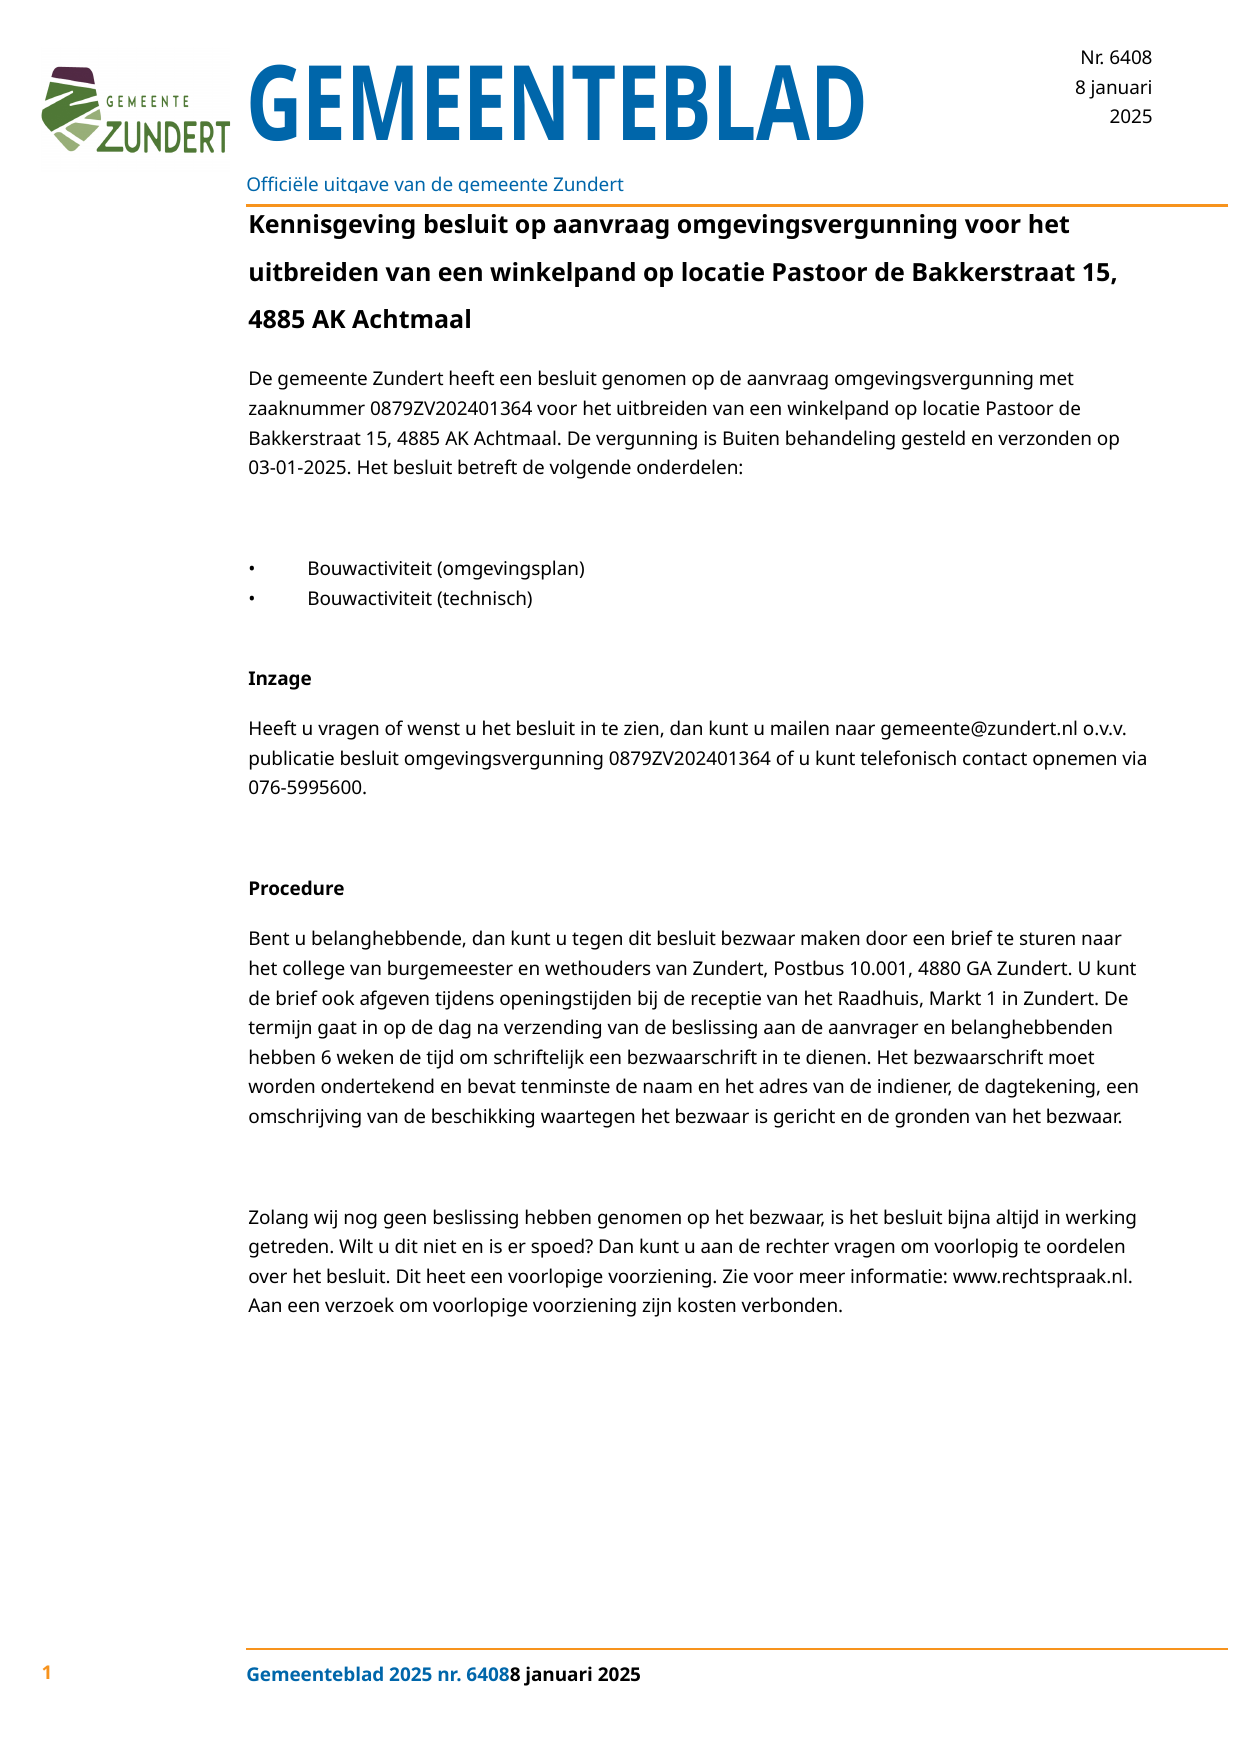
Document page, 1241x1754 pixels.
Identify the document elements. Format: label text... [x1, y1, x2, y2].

list Bouwactiviteit (omgevingsplan) [248, 555, 1152, 581]
text De gemeente Zundert heeft een besluit genomen op de aanvraag omgevingsvergunning met zaaknummer 0879ZV202401364 voor het uitbreiden van een winkelpand op locatie Pastoor de Bakkerstraat 15, 4885 AK Achtmaal. De vergunning is Buiten behandeling gesteld en verzonden op 03-01-2025. Het besluit betreft de volgende onderdelen: [248, 366, 1152, 480]
text Kennisgeving besluit op aanvraag omgevingsvergunning voor het uitbreiden van een winkelpand op locatie Pastoor de Bakkerstraat 15, 4885 AK Achtmaal [248, 207, 1152, 336]
text Zolang wij nog geen beslissing hebben genomen op het bezwaar, is het besluit bijna altijd in werking getreden. Wilt u dit niet en is er spoed? Dan kunt u aan de rechter vragen om voorlopig te oordelen over het besluit. Dit heet een voorlopige voorziening. Zie voor meer informatie: www.rechtspraak.nl. Aan een verzoek om voorlopige voorziening zijn kosten verbonden. [248, 1204, 1152, 1318]
text Inzage [248, 665, 1152, 690]
picture [41, 47, 231, 172]
list Bouwactiviteit (technisch) [248, 585, 1152, 610]
text Procedure [248, 875, 1152, 901]
text Heeft u vragen of wenst u het besluit in te zien, dan kunt u mailen naar gemeente@zundert.nl o.v.v. publicatie besluit omgevingsvergunning 0879ZV202401364 of u kunt telefonisch contact opnemen via 076-5995600. [248, 715, 1152, 800]
text Bent u belanghebbende, dan kunt u tegen dit besluit bezwaar maken door een brief te sturen naar het college van burgemeester en wethouders van Zundert, Postbus 10.001, 4880 GA Zundert. U kunt de brief ook afgeven tijdens openingstijden bij de receptie van het Raadhuis, Markt 1 in Zundert. De termijn gaat in op de dag na verzending van de beslissing aan de aanvrager en belanghebbenden hebben 6 weken de tijd om schriftelijk een bezwaarschrift in te dienen. Het bezwaarschrift moet worden ondertekend en bevat tenminste de naam en het adres van de indiener, de dagtekening, een omschrijving van de beschikking waartegen het bezwaar is gericht en de gronden van het bezwaar. [248, 926, 1152, 1129]
